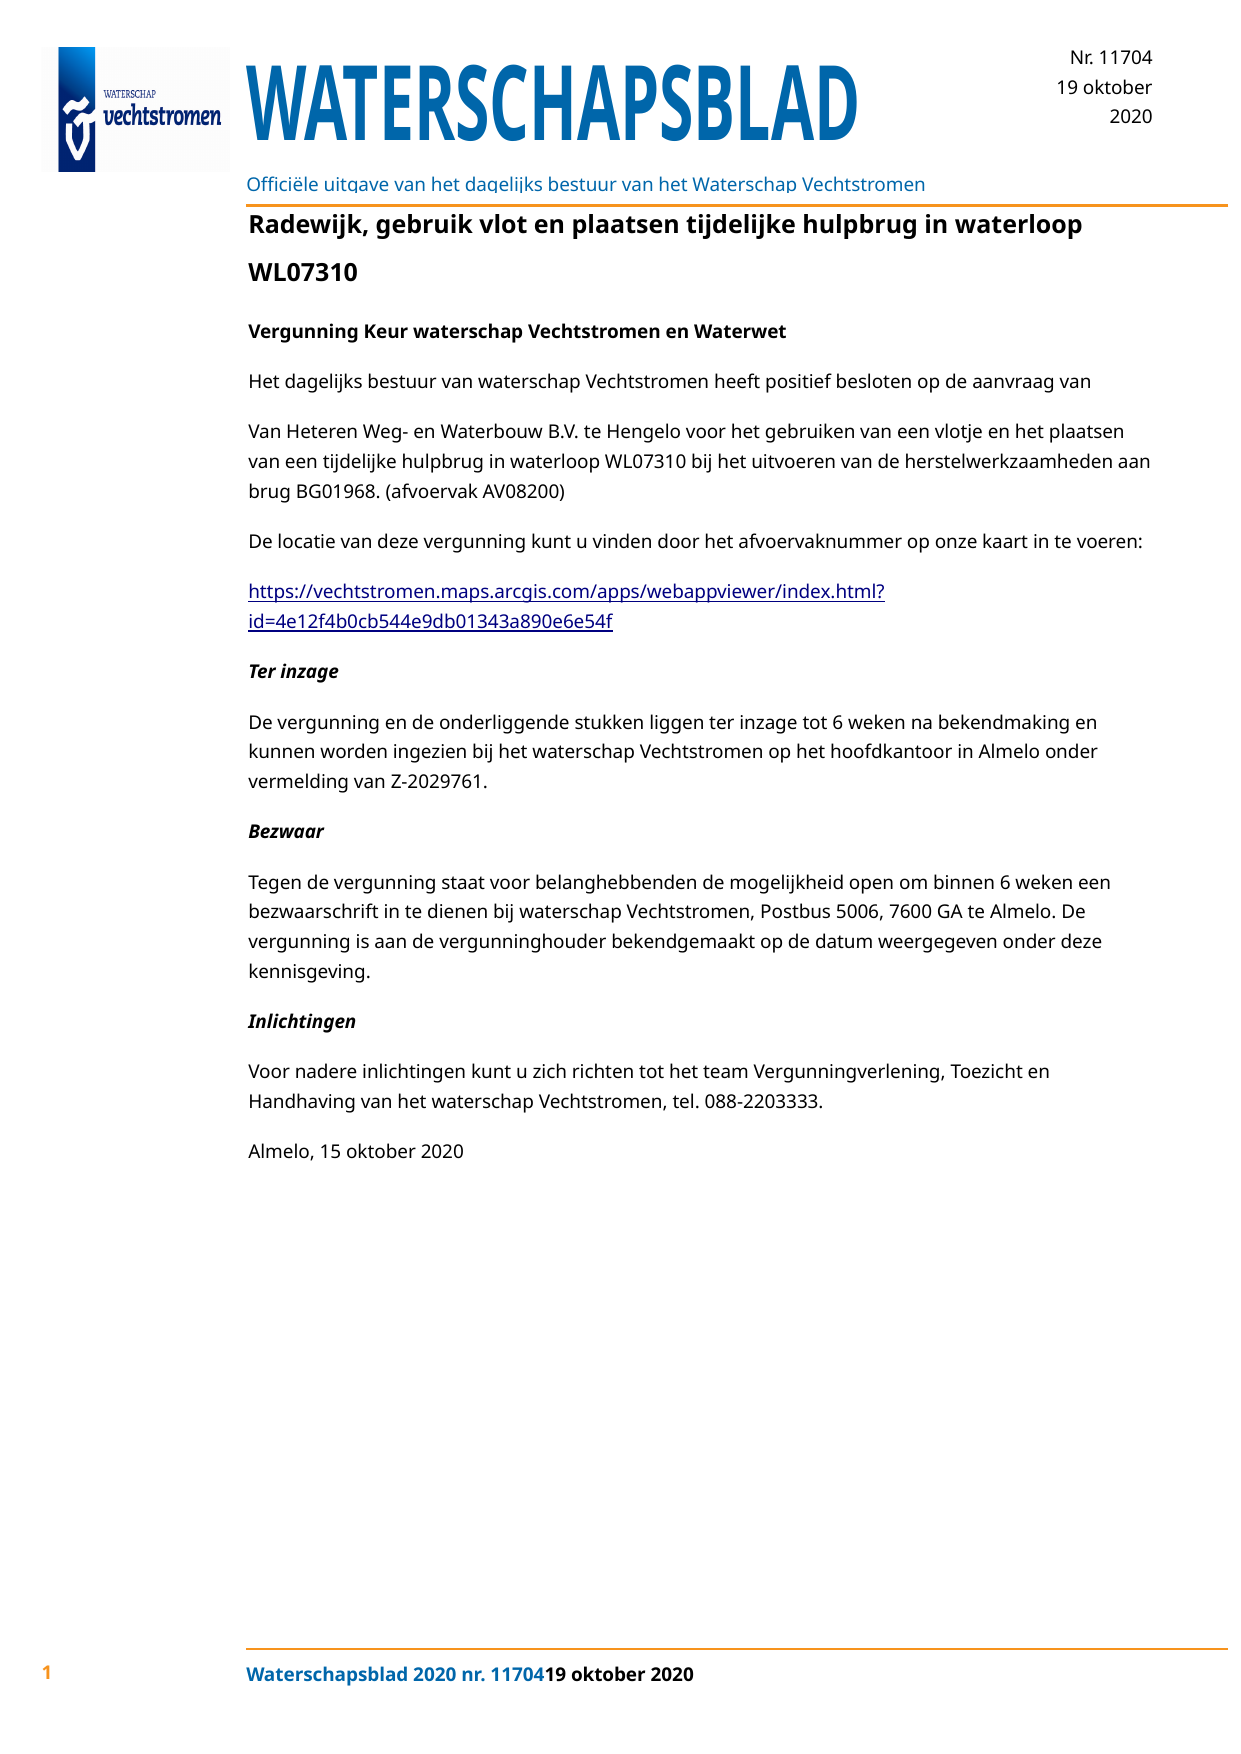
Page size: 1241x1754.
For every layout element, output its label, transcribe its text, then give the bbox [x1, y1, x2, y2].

text https://vechtstromen.maps.arcgis.com/apps/webappviewer/index.html?id=4e12f4b0cb544e9db01343a890e6e54f [248, 579, 1152, 634]
text Vergunning Keur waterschap Vechtstromen en Waterwet [248, 318, 1152, 344]
text De locatie van deze vergunning kunt u vinden door het afvoervaknummer op onze kaart in te voeren: [248, 528, 1152, 554]
text Van Heteren Weg- en Waterbouw B.V. te Hengelo voor het gebruiken van een vlotje en het plaatsen van een tijdelijke hulpbrug in waterloop WL07310 bij het uitvoeren van de herstelwerkzaamheden aan brug BG01968. (afvoervak AV08200) [248, 419, 1152, 504]
text Bezwaar [248, 819, 1152, 844]
text Tegen de vergunning staat voor belanghebbenden de mogelijkheid open om binnen 6 weken een bezwaarschrift in te dienen bij waterschap Vechtstromen, Postbus 5006, 7600 GA te Almelo. De vergunning is aan de vergunninghouder bekendgemaakt op de datum weergegeven onder deze kennisgeving. [248, 869, 1152, 984]
picture [41, 47, 231, 172]
text Het dagelijks bestuur van waterschap Vechtstromen heeft positief besloten op de aanvraag van [248, 368, 1152, 394]
text Inlichtingen [248, 1008, 1152, 1034]
text De vergunning en de onderliggende stukken liggen ter inzage tot 6 weken na bekendmaking en kunnen worden ingezien bij het waterschap Vechtstromen op het hoofdkantoor in Almelo onder vermelding van Z-2029761. [248, 709, 1152, 794]
text Radewijk, gebruik vlot en plaatsen tijdelijke hulpbrug in waterloop WL07310 [248, 207, 1152, 288]
text Almelo, 15 oktober 2020 [248, 1139, 1152, 1164]
text Ter inzage [248, 659, 1152, 684]
text Voor nadere inlichtingen kunt u zich richten tot het team Vergunningverlening, Toezicht en Handhaving van het waterschap Vechtstromen, tel. 088-2203333. [248, 1059, 1152, 1114]
